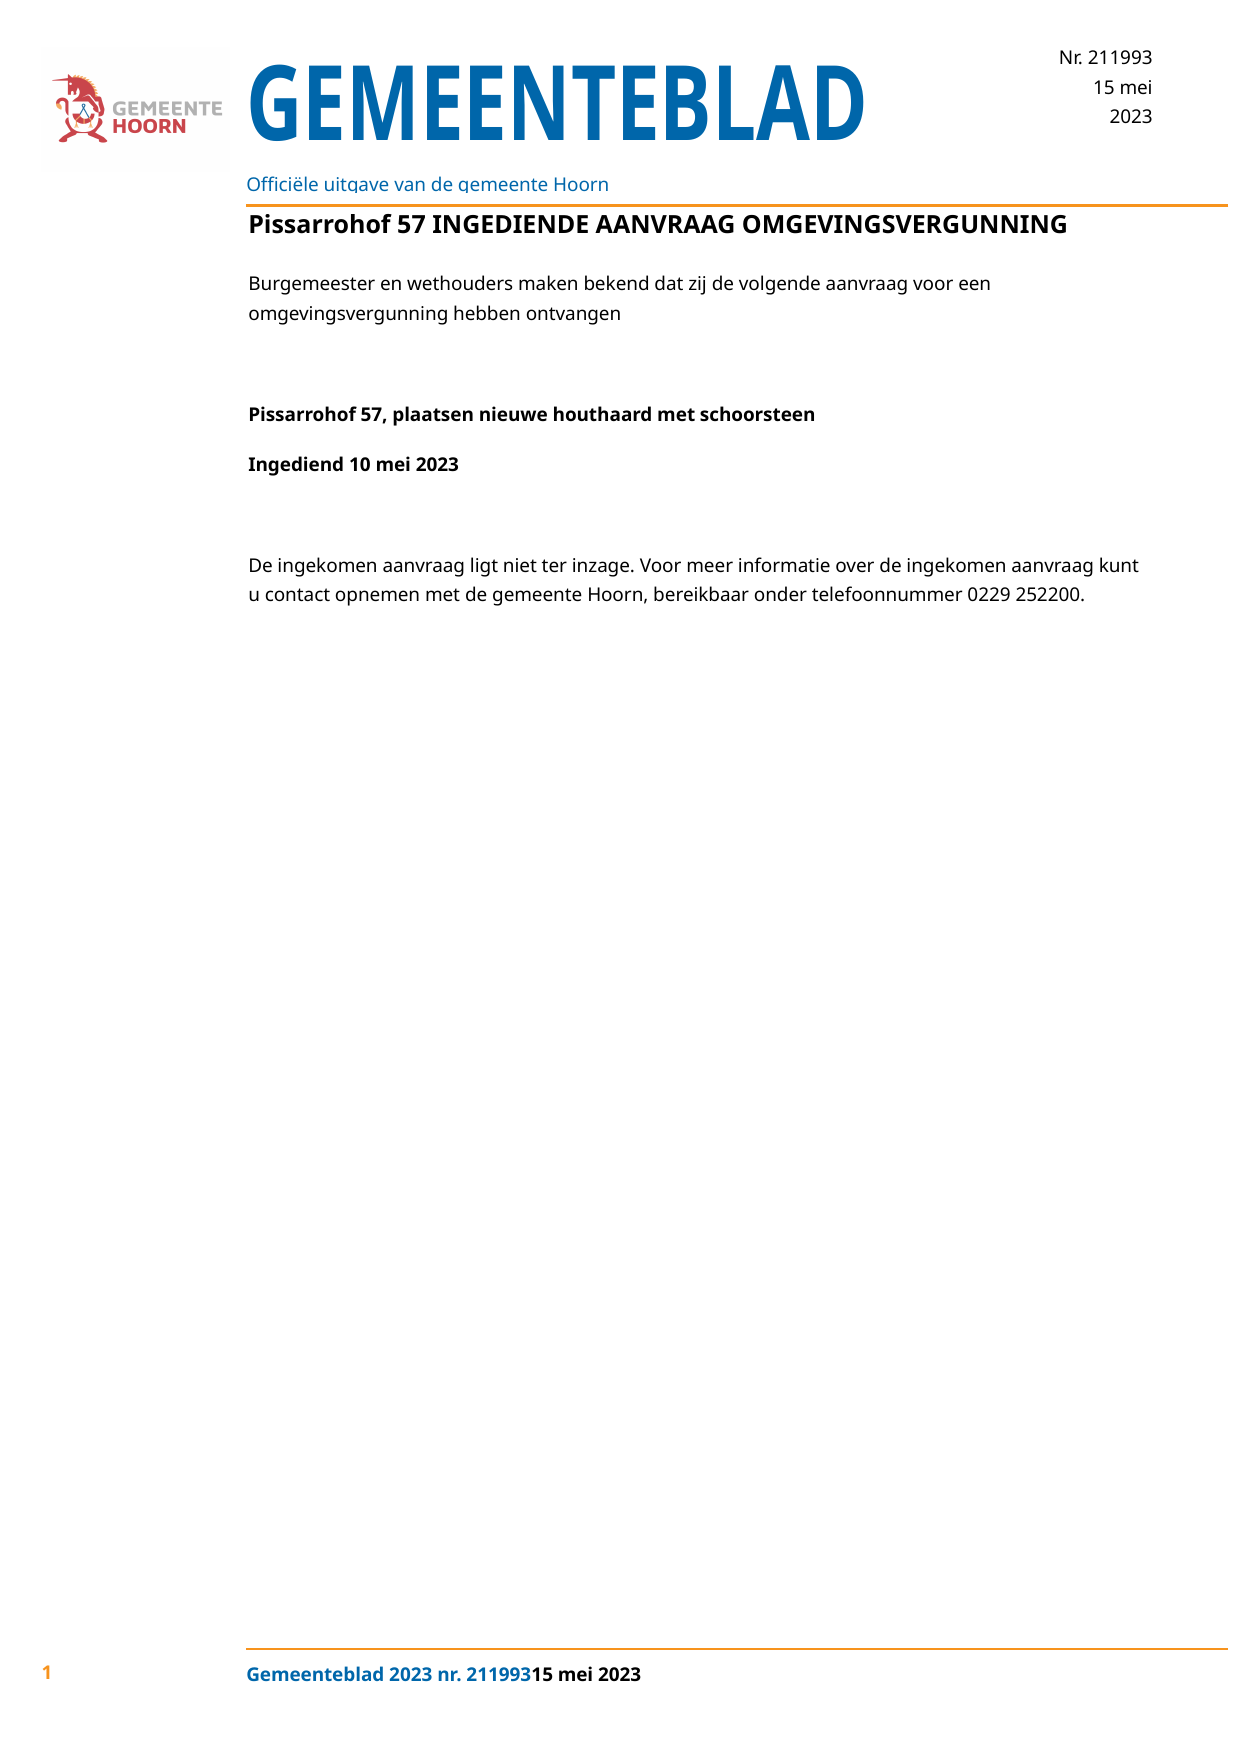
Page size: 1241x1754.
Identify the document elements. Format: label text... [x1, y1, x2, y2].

text De ingekomen aanvraag ligt niet ter inzage. Voor meer informatie over de ingekomen aanvraag kunt u contact opnemen met de gemeente Hoorn, bereikbaar onder telefoonnummer 0229 252200. [248, 552, 1152, 607]
text Ingediend 10 mei 2023 [248, 451, 1152, 477]
text Pissarrohof 57, plaatsen nieuwe houthaard met schoorsteen [248, 401, 1152, 426]
text Pissarrohof 57 INGEDIENDE AANVRAAG OMGEVINGSVERGUNNING [248, 207, 1152, 241]
picture [41, 47, 231, 172]
text Burgemeester en wethouders maken bekend dat zij de volgende aanvraag voor een omgevingsvergunning hebben ontvangen [248, 270, 1152, 326]
